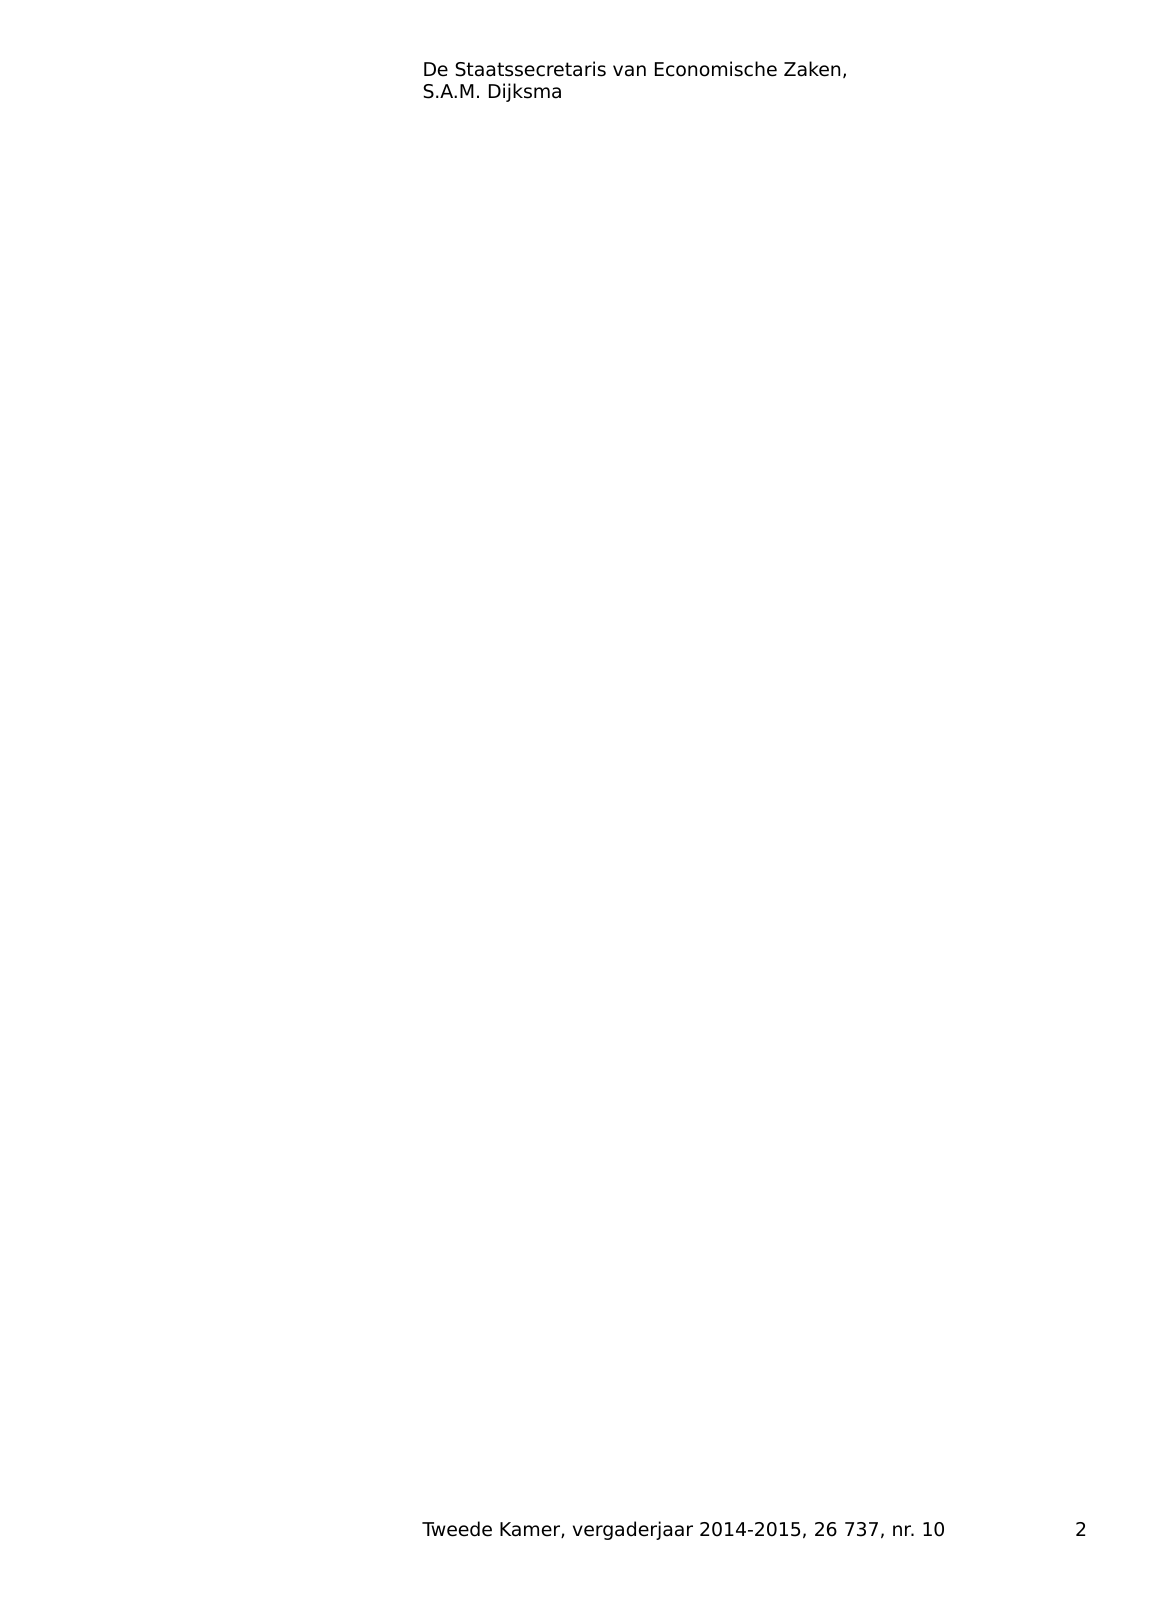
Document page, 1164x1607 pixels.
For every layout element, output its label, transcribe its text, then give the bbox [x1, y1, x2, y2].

text De Staatssecretaris van Economische Zaken, S.A.M. Dijksma [422, 59, 1087, 103]
